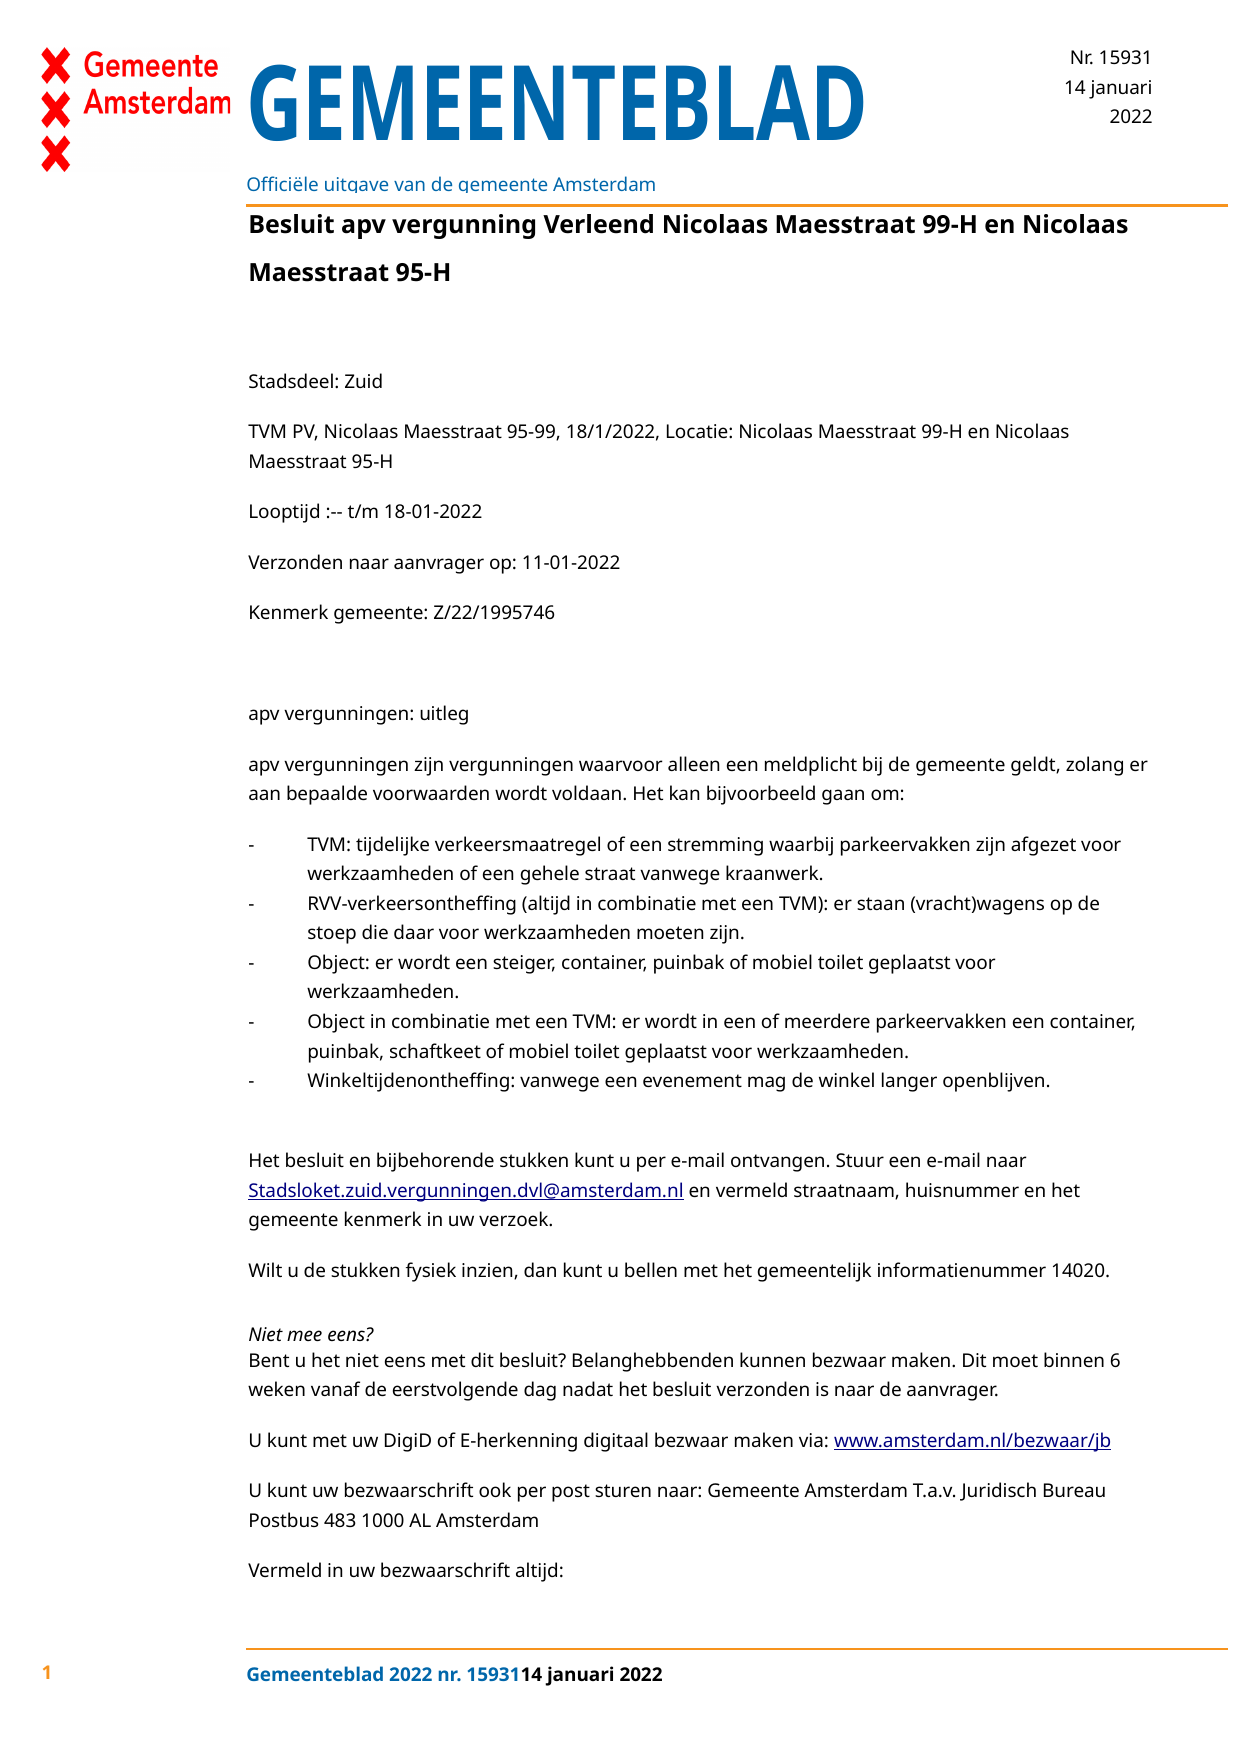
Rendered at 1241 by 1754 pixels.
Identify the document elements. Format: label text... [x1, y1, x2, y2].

text apv vergunningen zijn vergunningen waarvoor alleen een meldplicht bij de gemeente geldt, zolang er aan bepaalde voorwaarden wordt voldaan. Het kan bijvoorbeeld gaan om: [248, 751, 1152, 806]
text U kunt uw bezwaarschrift ook per post sturen naar: Gemeente Amsterdam T.a.v. Juridisch Bureau Postbus 483 1000 AL Amsterdam [248, 1477, 1152, 1532]
text Looptijd :-- t/m 18-01-2022 [248, 499, 1152, 524]
text Wilt u de stukken fysiek inzien, dan kunt u bellen met het gemeentelijk informatienummer 14020. [248, 1257, 1152, 1283]
text Kenmerk gemeente: Z/22/1995746 [248, 599, 1152, 625]
text apv vergunningen: uitleg [248, 700, 1152, 726]
list RVV-verkeersontheffing (altijd in combinatie met een TVM): er staan (vracht)wagens op de stoep die daar voor werkzaamheden moeten zijn. [248, 890, 1152, 945]
text U kunt met uw DigiD of E-herkenning digitaal bezwaar maken via: www.amsterdam.nl/bezwaar/jb [248, 1427, 1152, 1452]
text Vermeld in uw bezwaarschrift altijd: [248, 1557, 1152, 1583]
text Niet mee eens? [248, 1321, 1152, 1347]
text Verzonden naar aanvrager op: 11-01-2022 [248, 549, 1152, 575]
list TVM: tijdelijke verkeersmaatregel of een stremming waarbij parkeervakken zijn afgezet voor werkzaamheden of een gehele straat vanwege kraanwerk. [248, 831, 1152, 886]
text Besluit apv vergunning Verleend Nicolaas Maesstraat 99-H en Nicolaas Maesstraat 95-H [248, 207, 1152, 288]
picture [41, 47, 231, 172]
list Object: er wordt een steiger, container, puinbak of mobiel toilet geplaatst voor werkzaamheden. [248, 949, 1152, 1004]
text Het besluit en bijbehorende stukken kunt u per e-mail ontvangen. Stuur een e-mail naar Stadsloket.zuid.vergunningen.dvl@amsterdam.nl en vermeld straatnaam, huisnummer en het gemeente kenmerk in uw verzoek. [248, 1147, 1152, 1232]
list Winkeltijdenontheffing: vanwege een evenement mag de winkel langer openblijven. [248, 1067, 1152, 1093]
text TVM PV, Nicolaas Maesstraat 95-99, 18/1/2022, Locatie: Nicolaas Maesstraat 99-H en Nicolaas Maesstraat 95-H [248, 419, 1152, 474]
text Bent u het niet eens met dit besluit? Belanghebbenden kunnen bezwaar maken. Dit moet binnen 6 weken vanaf de eerstvolgende dag nadat het besluit verzonden is naar de aanvrager. [248, 1347, 1152, 1402]
text Stadsdeel: Zuid [248, 368, 1152, 394]
list Object in combinatie met een TVM: er wordt in een of meerdere parkeervakken een container, puinbak, schaftkeet of mobiel toilet geplaatst voor werkzaamheden. [248, 1008, 1152, 1064]
